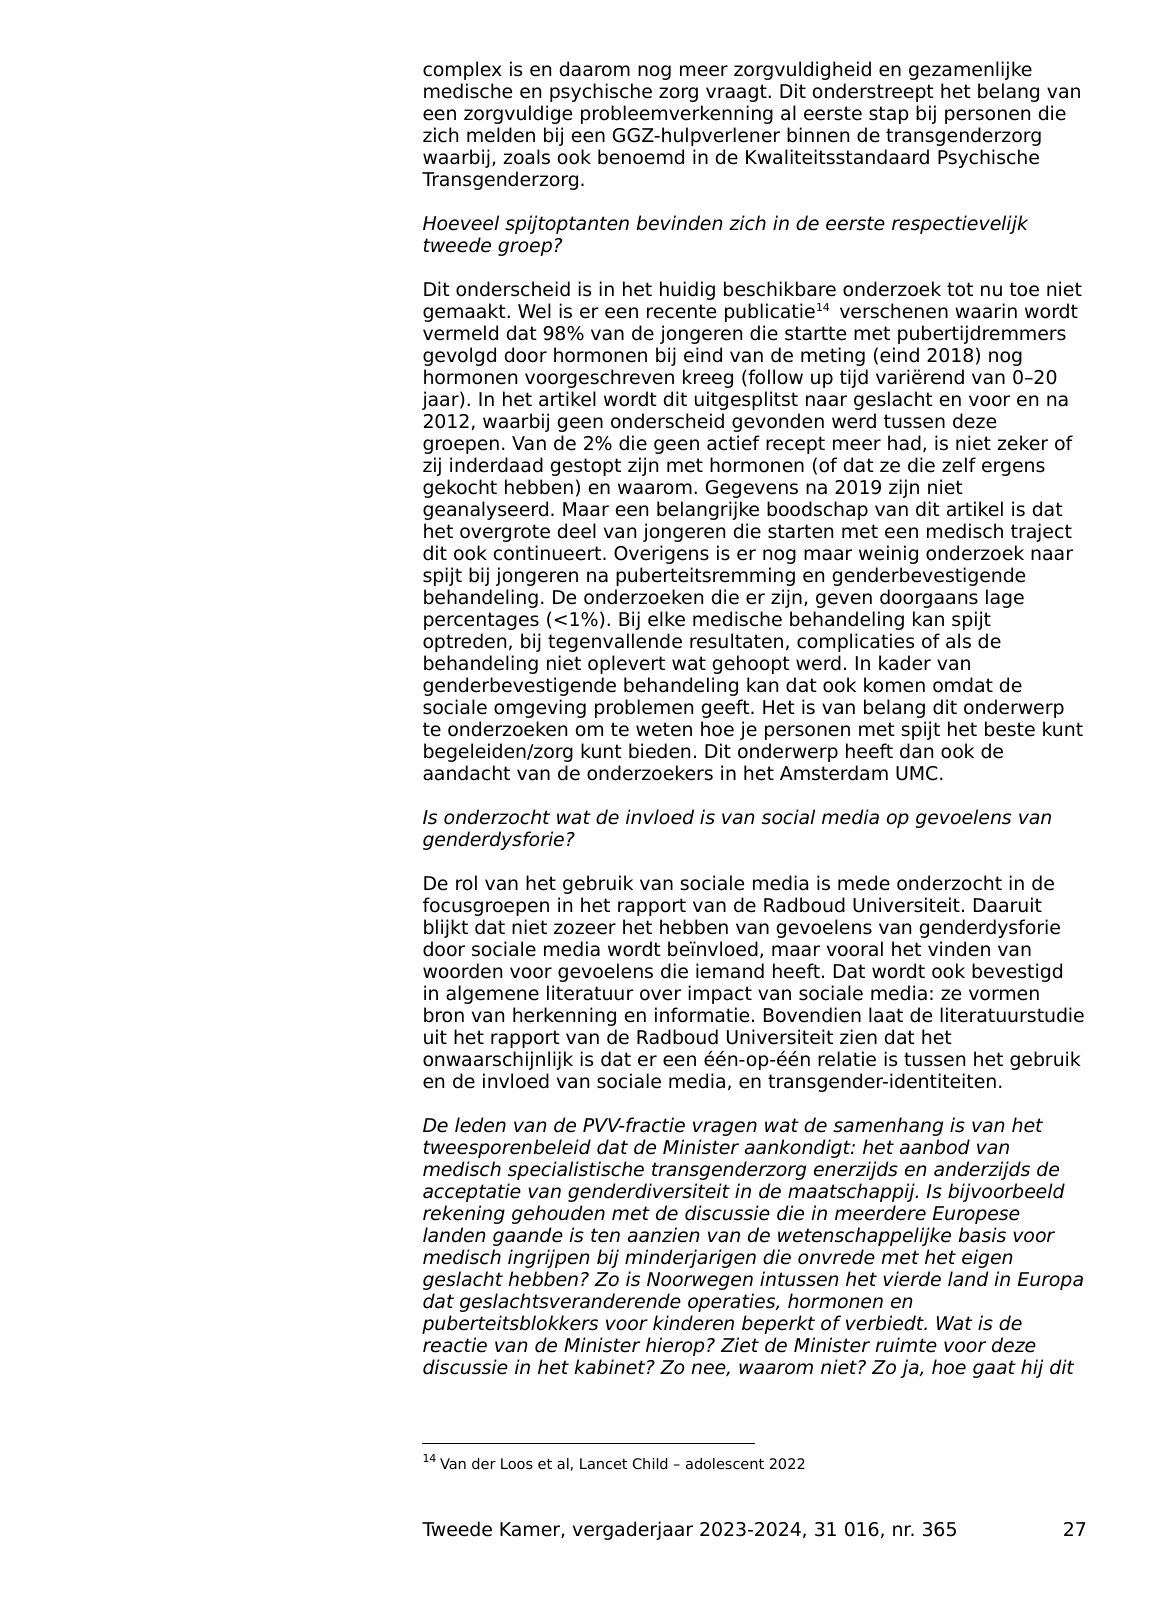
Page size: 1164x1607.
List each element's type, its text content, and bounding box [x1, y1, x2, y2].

text De leden van de PVV-fractie vragen wat de samenhang is van het tweesporenbeleid dat de Minister aankondigt: het aanbod van medisch specialistische transgenderzorg enerzijds en anderzijds de acceptatie van genderdiversiteit in de maatschappij. Is bijvoorbeeld rekening gehouden met de discussie die in meerdere Europese landen gaande is ten aanzien van de wetenschappelijke basis voor medisch ingrijpen bij minderjarigen die onvrede met het eigen geslacht hebben? Zo is Noorwegen intussen het vierde land in Europa dat geslachtsveranderende operaties, hormonen en puberteitsblokkers voor kinderen beperkt of verbiedt. Wat is de reactie van de Minister hierop? Ziet de Minister ruimte voor deze discussie in het kabinet? Zo nee, waarom niet? Zo ja, hoe gaat hij dit [422, 1115, 1087, 1379]
text Is onderzocht wat de invloed is van social media op gevoelens van genderdysforie? [422, 807, 1087, 851]
text De rol van het gebruik van sociale media is mede onderzocht in de focusgroepen in het rapport van de Radboud Universiteit. Daaruit blijkt dat niet zozeer het hebben van gevoelens van genderdysforie door sociale media wordt beïnvloed, maar vooral het vinden van woorden voor gevoelens die iemand heeft. Dat wordt ook bevestigd in algemene literatuur over impact van sociale media: ze vormen bron van herkenning en informatie. Bovendien laat de literatuurstudie uit het rapport van de Radboud Universiteit zien dat het onwaarschijnlijk is dat er een één-op-één relatie is tussen het gebruik en de invloed van sociale media, en transgender-identiteiten. [422, 873, 1087, 1093]
text Van der Loos et al, Lancet Child – adolescent 2022 [422, 1452, 1087, 1474]
text complex is en daarom nog meer zorgvuldigheid en gezamenlijke medische en psychische zorg vraagt. Dit onderstreept het belang van een zorgvuldige probleemverkenning al eerste stap bij personen die zich melden bij een GGZ-hulpverlener binnen de transgenderzorg waarbij, zoals ook benoemd in de Kwaliteitsstandaard Psychische Transgenderzorg. [422, 59, 1087, 191]
text Dit onderscheid is in het huidig beschikbare onderzoek tot nu toe niet gemaakt. Wel is er een recente publicatie verschenen waarin wordt vermeld dat 98% van de jongeren die startte met pubertijdremmers gevolgd door hormonen bij eind van de meting (eind 2018) nog hormonen voorgeschreven kreeg (follow up tijd variërend van 0–20 jaar). In het artikel wordt dit uitgesplitst naar geslacht en voor en na 2012, waarbij geen onderscheid gevonden werd tussen deze groepen. Van de 2% die geen actief recept meer had, is niet zeker of zij inderdaad gestopt zijn met hormonen (of dat ze die zelf ergens gekocht hebben) en waarom. Gegevens na 2019 zijn niet geanalyseerd. Maar een belangrijke boodschap van dit artikel is dat het overgrote deel van jongeren die starten met een medisch traject dit ook continueert. Overigens is er nog maar weinig onderzoek naar spijt bij jongeren na puberteitsremming en genderbevestigende behandeling. De onderzoeken die er zijn, geven doorgaans lage percentages (<1%). Bij elke medische behandeling kan spijt optreden, bij tegenvallende resultaten, complicaties of als de behandeling niet oplevert wat gehoopt werd. In kader van genderbevestigende behandeling kan dat ook komen omdat de sociale omgeving problemen geeft. Het is van belang dit onderwerp te onderzoeken om te weten hoe je personen met spijt het beste kunt begeleiden/zorg kunt bieden. Dit onderwerp heeft dan ook de aandacht van de onderzoekers in het Amsterdam UMC. [422, 279, 1087, 785]
text Hoeveel spijtoptanten bevinden zich in de eerste respectievelijk tweede groep? [422, 213, 1087, 257]
